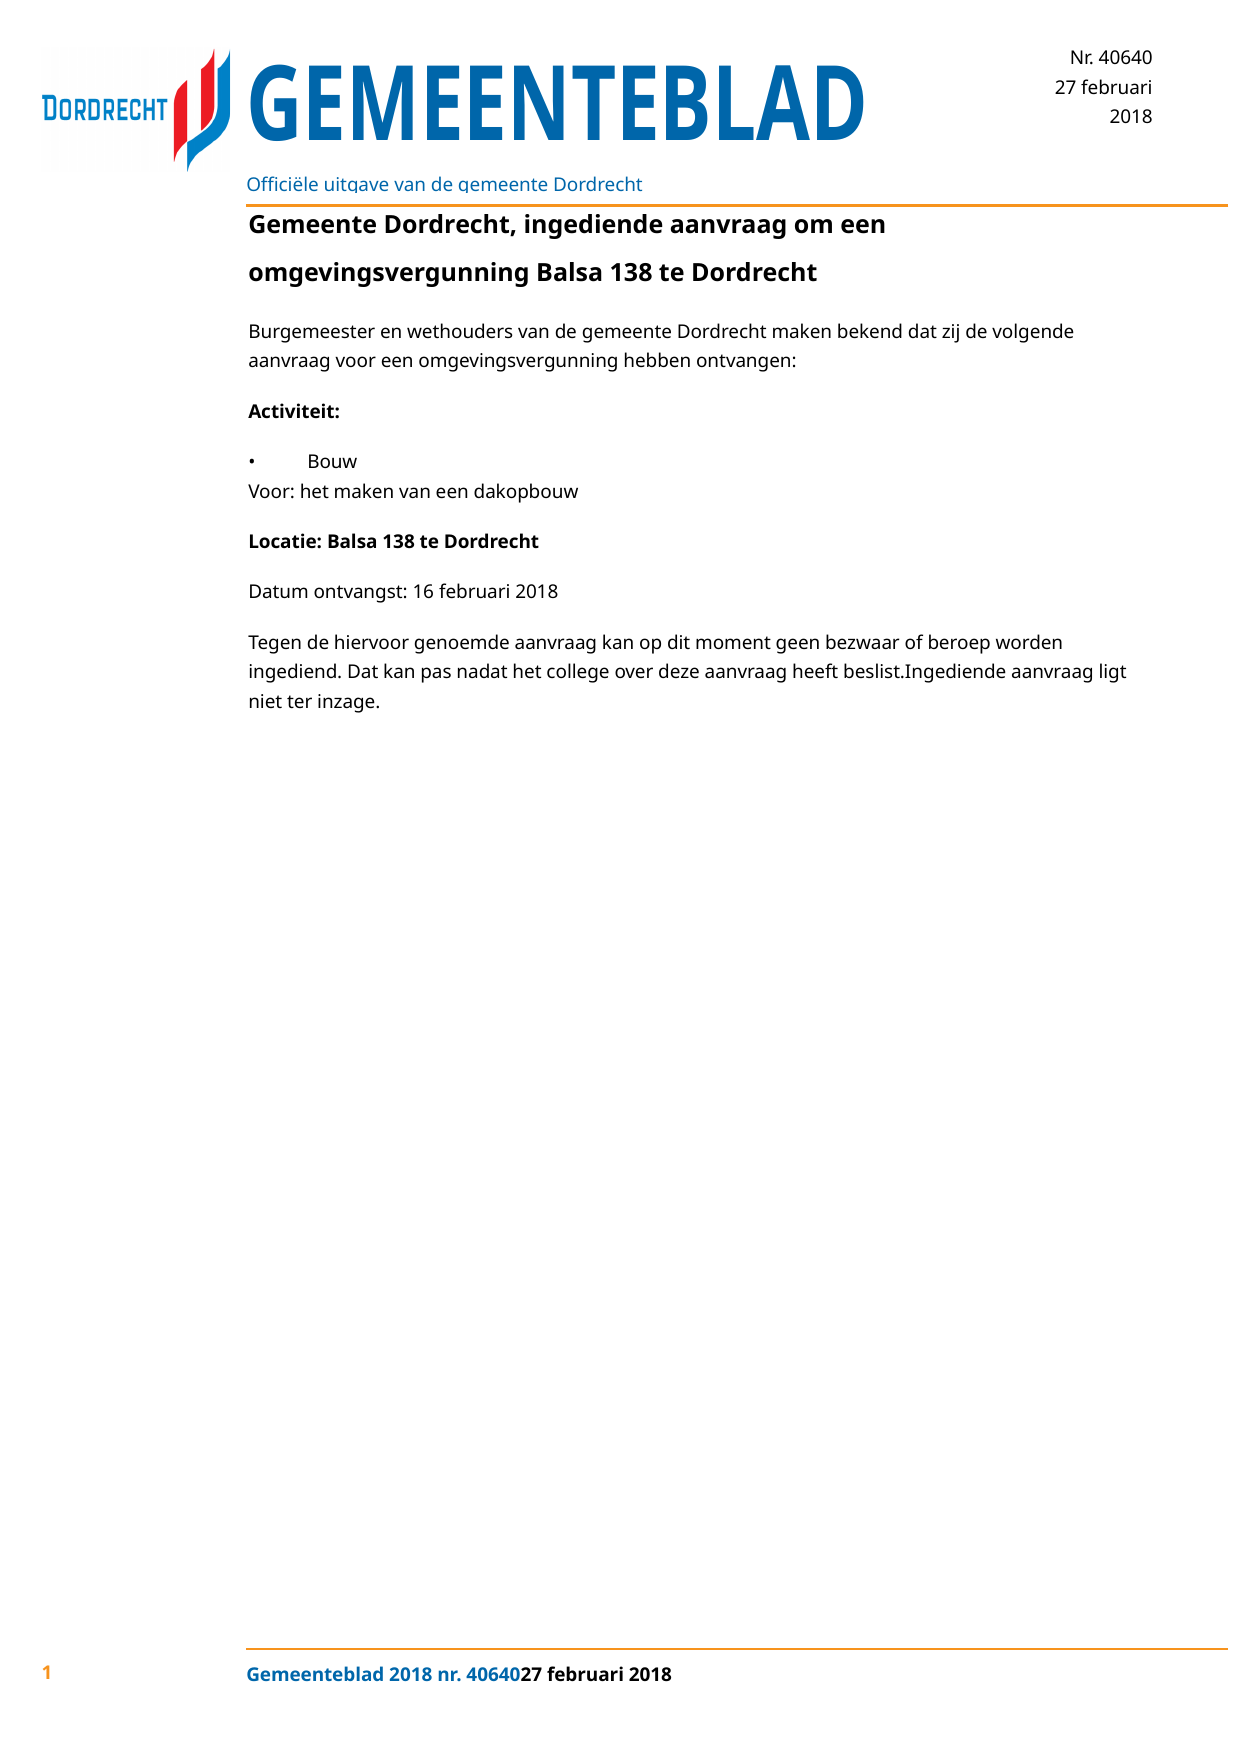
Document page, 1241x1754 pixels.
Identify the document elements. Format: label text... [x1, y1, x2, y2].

picture [41, 47, 231, 172]
text Activiteit: [248, 398, 1152, 424]
text Gemeente Dordrecht, ingediende aanvraag om een omgevingsvergunning Balsa 138 te Dordrecht [248, 207, 1152, 288]
text Datum ontvangst: 16 februari 2018 [248, 579, 1152, 604]
text Voor: het maken van een dakopbouw [248, 478, 1152, 504]
text Tegen de hiervoor genoemde aanvraag kan op dit moment geen bezwaar of beroep worden ingediend. Dat kan pas nadat het college over deze aanvraag heeft beslist.Ingediende aanvraag ligt niet ter inzage. [248, 629, 1152, 714]
text Burgemeester en wethouders van de gemeente Dordrecht maken bekend dat zij de volgende aanvraag voor een omgevingsvergunning hebben ontvangen: [248, 318, 1152, 373]
list Bouw [248, 448, 1152, 474]
text Locatie: Balsa 138 te Dordrecht [248, 528, 1152, 554]
